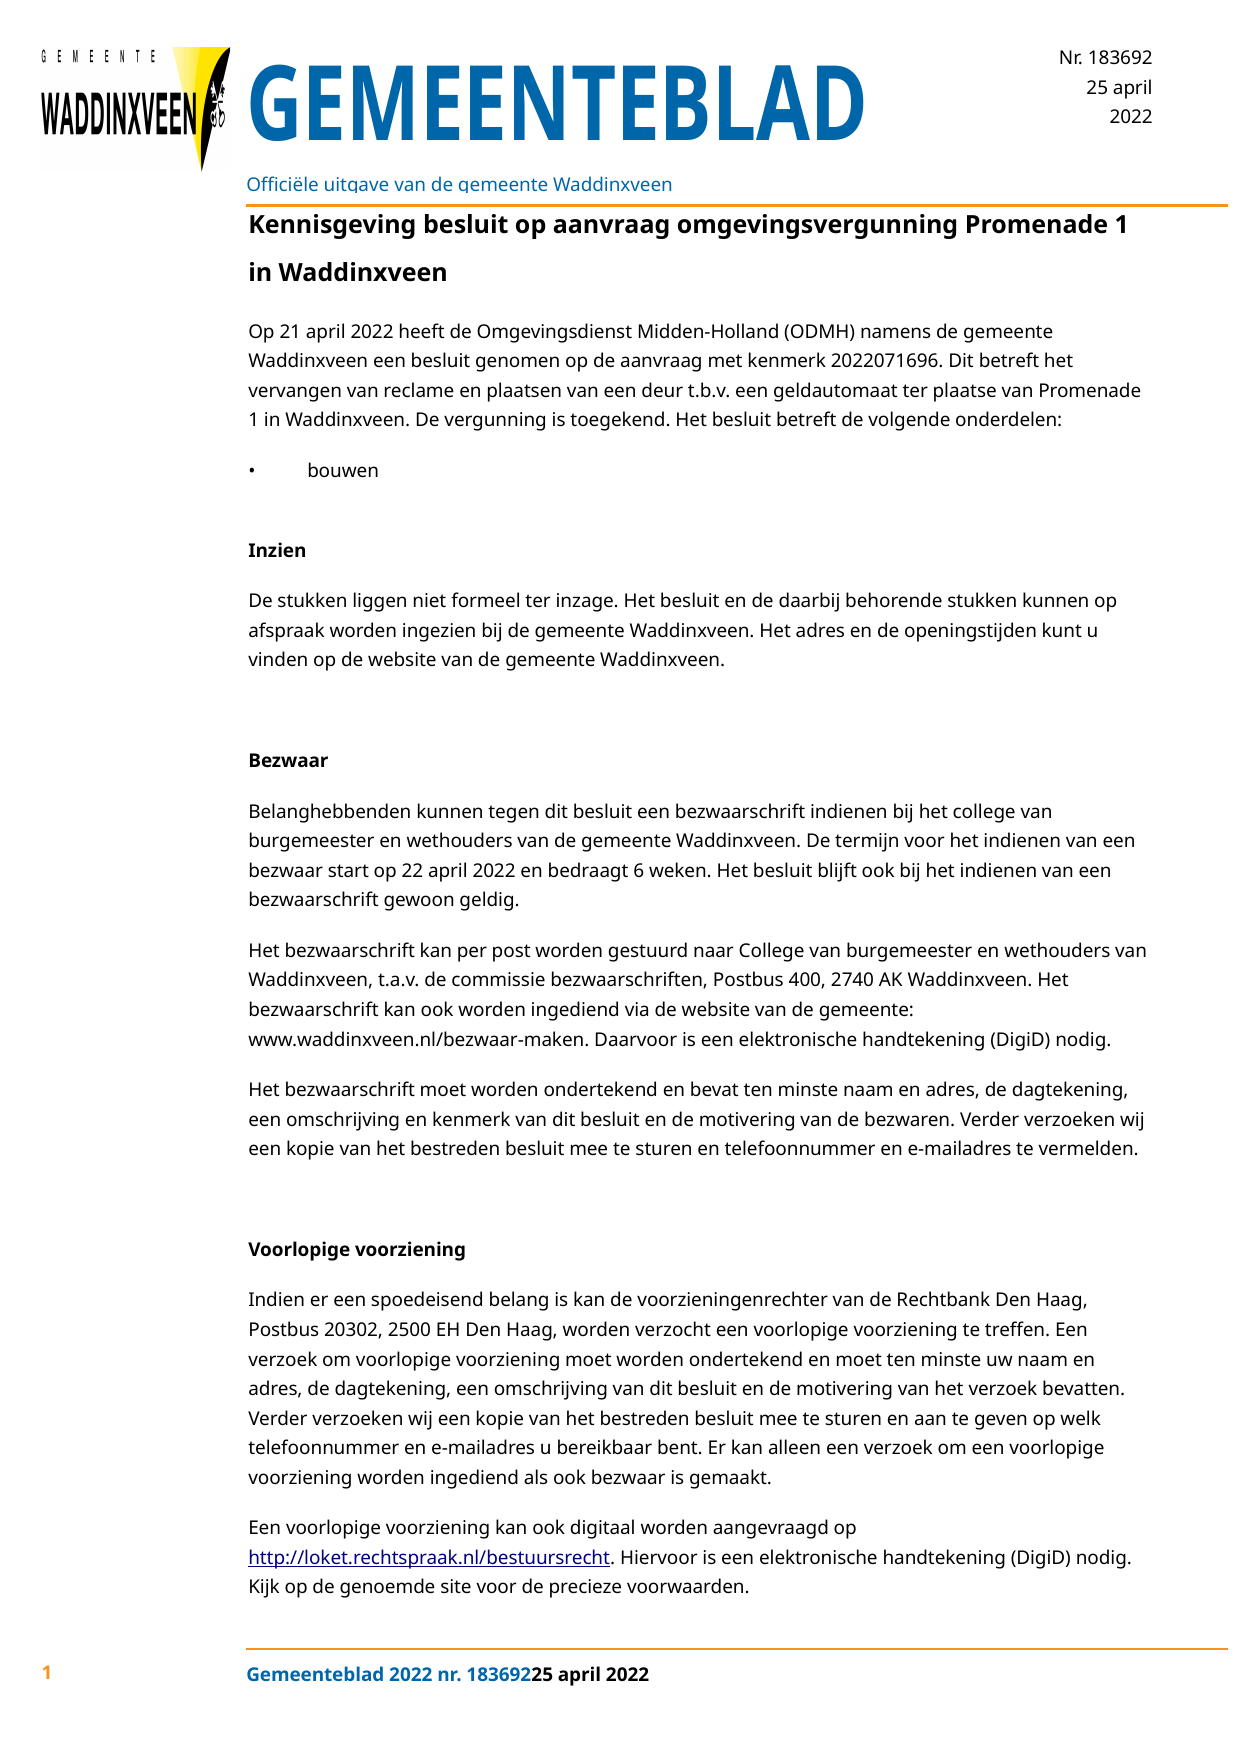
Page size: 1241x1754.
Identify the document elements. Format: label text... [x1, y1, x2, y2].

text Indien er een spoedeisend belang is kan de voorzieningenrechter van de Rechtbank Den Haag, Postbus 20302, 2500 EH Den Haag, worden verzocht een voorlopige voorziening te treffen. Een verzoek om voorlopige voorziening moet worden ondertekend en moet ten minste uw naam en adres, de dagtekening, een omschrijving van dit besluit en de motivering van het verzoek bevatten. Verder verzoeken wij een kopie van het bestreden besluit mee te sturen en aan te geven op welk telefoonnummer en e-mailadres u bereikbaar bent. Er kan alleen een verzoek om een voorlopige voorziening worden ingediend als ook bezwaar is gemaakt. [248, 1287, 1152, 1490]
text Het bezwaarschrift kan per post worden gestuurd naar College van burgemeester en wethouders van Waddinxveen, t.a.v. de commissie bezwaarschriften, Postbus 400, 2740 AK Waddinxveen. Het bezwaarschrift kan ook worden ingediend via de website van de gemeente: www.waddinxveen.nl/bezwaar-maken. Daarvoor is een elektronische handtekening (DigiD) nodig. [248, 937, 1152, 1052]
text Het bezwaarschrift moet worden ondertekend en bevat ten minste naam en adres, de dagtekening, een omschrijving en kenmerk van dit besluit en de motivering van de bezwaren. Verder verzoeken wij een kopie van het bestreden besluit mee te sturen en telefoonnummer en e-mailadres te vermelden. [248, 1076, 1152, 1161]
text Op 21 april 2022 heeft de Omgevingsdienst Midden-Holland (ODMH) namens de gemeente Waddinxveen een besluit genomen op de aanvraag met kenmerk 2022071696. Dit betreft het vervangen van reclame en plaatsen van een deur t.b.v. een geldautomaat ter plaatse van Promenade 1 in Waddinxveen. De vergunning is toegekend. Het besluit betreft de volgende onderdelen: [248, 318, 1152, 432]
text Bezwaar [248, 747, 1152, 773]
text De stukken liggen niet formeel ter inzage. Het besluit en de daarbij behorende stukken kunnen op afspraak worden ingezien bij de gemeente Waddinxveen. Het adres en de openingstijden kunt u vinden op de website van de gemeente Waddinxveen. [248, 587, 1152, 672]
list bouwen [248, 457, 1152, 483]
text Inzien [248, 537, 1152, 563]
text Een voorlopige voorziening kan ook digitaal worden aangevraagd op http://loket.rechtspraak.nl/bestuursrecht. Hiervoor is een elektronische handtekening (DigiD) nodig. Kijk op de genoemde site voor de precieze voorwaarden. [248, 1514, 1152, 1599]
picture [41, 47, 231, 172]
text Voorlopige voorziening [248, 1236, 1152, 1262]
text Belanghebbenden kunnen tegen dit besluit een bezwaarschrift indienen bij het college van burgemeester en wethouders van de gemeente Waddinxveen. De termijn voor het indienen van een bezwaar start op 22 april 2022 en bedraagt 6 weken. Het besluit blijft ook bij het indienen van een bezwaarschrift gewoon geldig. [248, 798, 1152, 912]
text Kennisgeving besluit op aanvraag omgevingsvergunning Promenade 1 in Waddinxveen [248, 207, 1152, 288]
